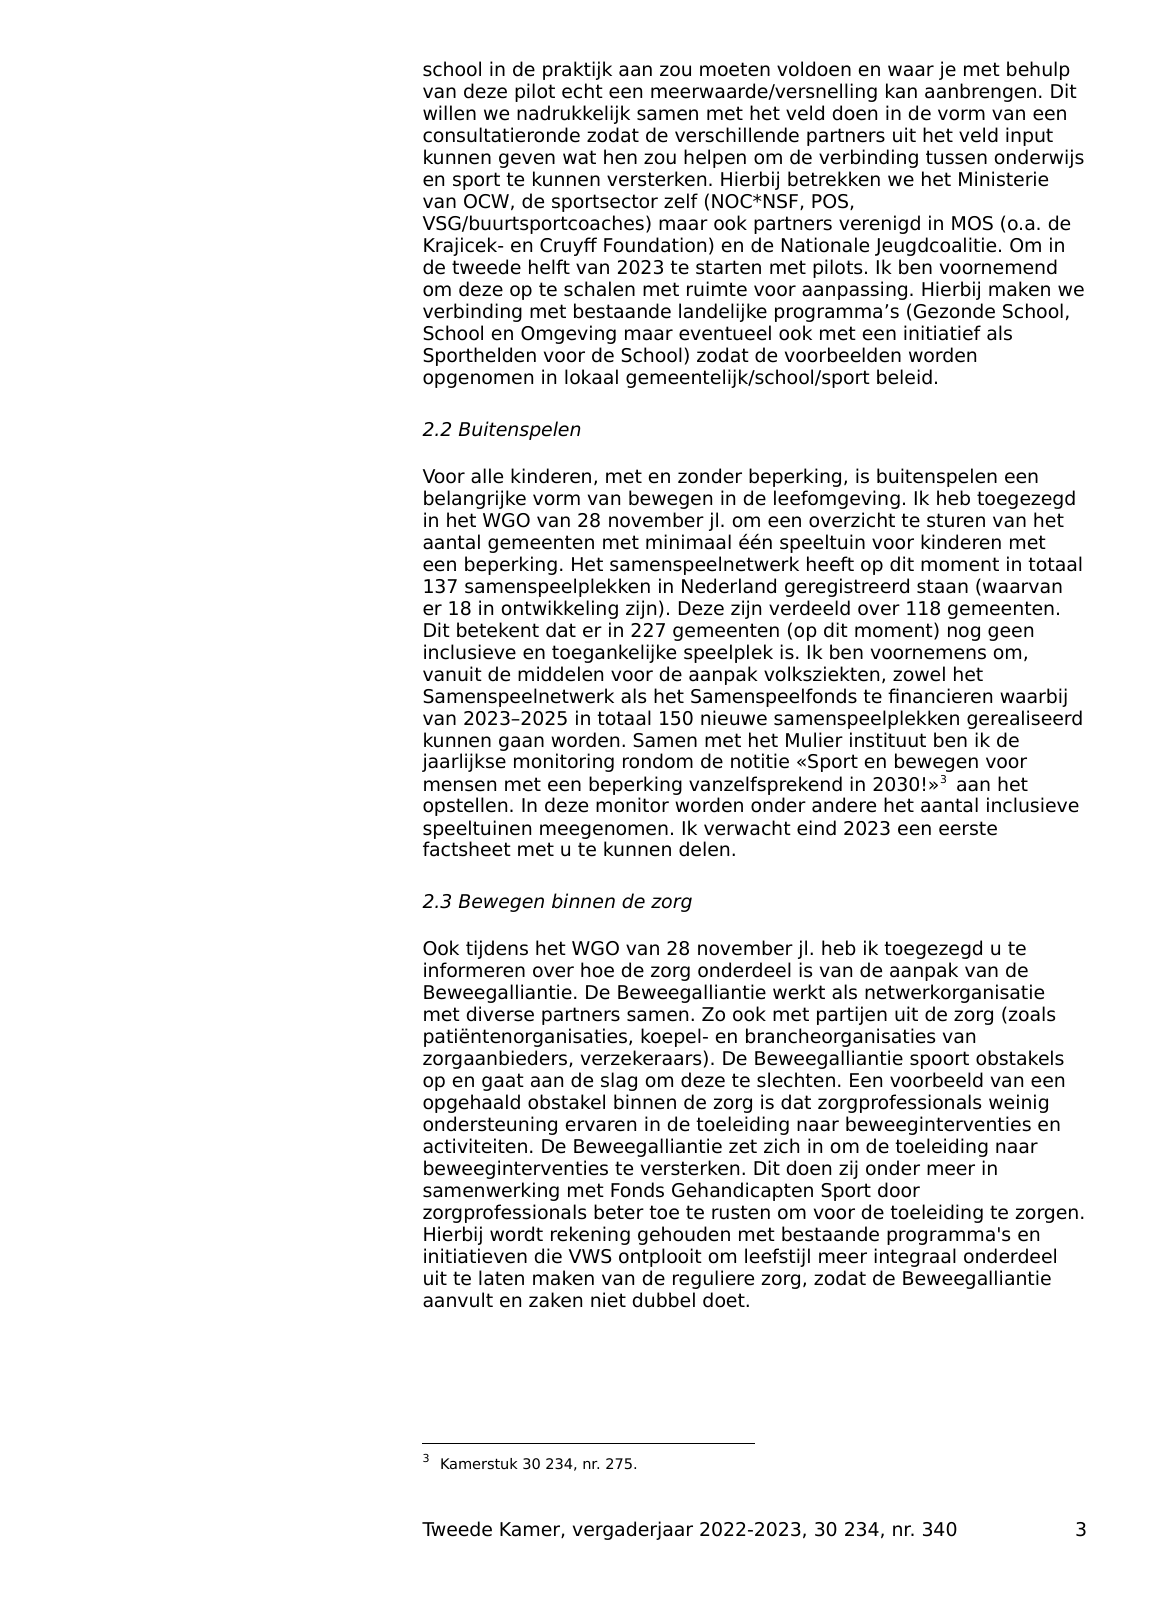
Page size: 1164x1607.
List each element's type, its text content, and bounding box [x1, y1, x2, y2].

subtitle 2.3 Bewegen binnen de zorg [422, 891, 1087, 913]
text Ook tijdens het WGO van 28 november jl. heb ik toegezegd u te informeren over hoe de zorg onderdeel is van de aanpak van de Beweegalliantie. De Beweegalliantie werkt als netwerkorganisatie met diverse partners samen. Zo ook met partijen uit de zorg (zoals patiëntenorganisaties, koepel- en brancheorganisaties van zorgaanbieders, verzekeraars). De Beweegalliantie spoort obstakels op en gaat aan de slag om deze te slechten. Een voorbeeld van een opgehaald obstakel binnen de zorg is dat zorgprofessionals weinig ondersteuning ervaren in de toeleiding naar beweeginterventies en activiteiten. De Beweegalliantie zet zich in om de toeleiding naar beweeginterventies te versterken. Dit doen zij onder meer in samenwerking met Fonds Gehandicapten Sport door zorgprofessionals beter toe te rusten om voor de toeleiding te zorgen. Hierbij wordt rekening gehouden met bestaande programma's en initiatieven die VWS ontplooit om leefstijl meer integraal onderdeel uit te laten maken van de reguliere zorg, zodat de Beweegalliantie aanvult en zaken niet dubbel doet. [422, 938, 1087, 1312]
text Kamerstuk 30 234, nr. 275. [422, 1452, 1087, 1474]
text Voor alle kinderen, met en zonder beperking, is buitenspelen een belangrijke vorm van bewegen in de leefomgeving. Ik heb toegezegd in het WGO van 28 november jl. om een overzicht te sturen van het aantal gemeenten met minimaal één speeltuin voor kinderen met een beperking. Het samenspeelnetwerk heeft op dit moment in totaal 137 samenspeelplekken in Nederland geregistreerd staan (waarvan er 18 in ontwikkeling zijn). Deze zijn verdeeld over 118 gemeenten. Dit betekent dat er in 227 gemeenten (op dit moment) nog geen inclusieve en toegankelijke speelplek is. Ik ben voornemens om, vanuit de middelen voor de aanpak volksziekten, zowel het Samenspeelnetwerk als het Samenspeelfonds te financieren waarbij van 2023–2025 in totaal 150 nieuwe samenspeelplekken gerealiseerd kunnen gaan worden. Samen met het Mulier instituut ben ik de jaarlijkse monitoring rondom de notitie «Sport en bewegen voor mensen met een beperking vanzelfsprekend in 2030!» aan het opstellen. In deze monitor worden onder andere het aantal inclusieve speeltuinen meegenomen. Ik verwacht eind 2023 een eerste factsheet met u te kunnen delen. [422, 466, 1087, 861]
text school in de praktijk aan zou moeten voldoen en waar je met behulp van deze pilot echt een meerwaarde/versnelling kan aanbrengen. Dit willen we nadrukkelijk samen met het veld doen in de vorm van een consultatieronde zodat de verschillende partners uit het veld input kunnen geven wat hen zou helpen om de verbinding tussen onderwijs en sport te kunnen versterken. Hierbij betrekken we het Ministerie van OCW, de sportsector zelf (NOC*NSF, POS, VSG/buurtsportcoaches) maar ook partners verenigd in MOS (o.a. de Krajicek- en Cruyff Foundation) en de Nationale Jeugdcoalitie. Om in de tweede helft van 2023 te starten met pilots. Ik ben voornemend om deze op te schalen met ruimte voor aanpassing. Hierbij maken we verbinding met bestaande landelijke programma’s (Gezonde School, School en Omgeving maar eventueel ook met een initiatief als Sporthelden voor de School) zodat de voorbeelden worden opgenomen in lokaal gemeentelijk/school/sport beleid. [422, 59, 1087, 389]
subtitle 2.2 Buitenspelen [422, 419, 1087, 441]
